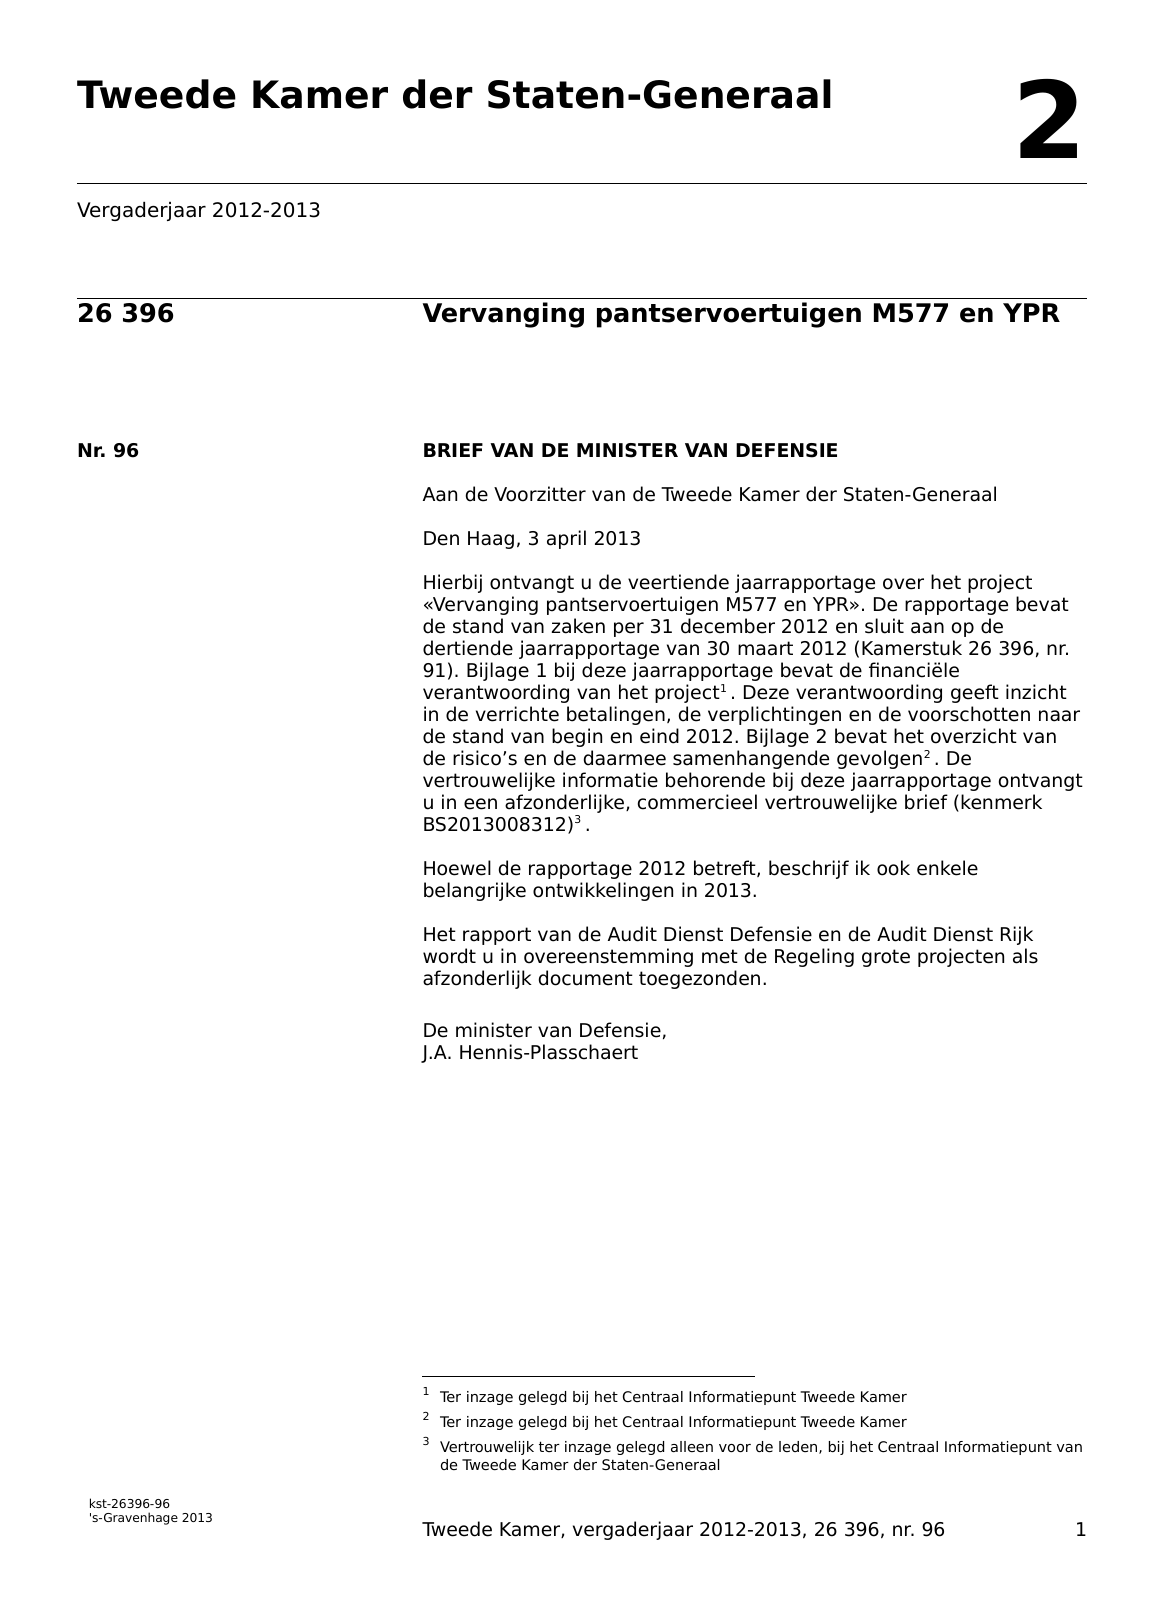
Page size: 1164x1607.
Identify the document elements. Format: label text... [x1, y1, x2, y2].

text Ter inzage gelegd bij het Centraal Informatiepunt Tweede Kamer [422, 1410, 1087, 1432]
table_header 2 [886, 59, 1087, 183]
text Hierbij ontvangt u de veertiende jaarrapportage over het project «Vervanging pantservoertuigen M577 en YPR». De rapportage bevat de stand van zaken per 31 december 2012 en sluit aan op de dertiende jaarrapportage van 30 maart 2012 (Kamerstuk 26 396, nr. 91). Bijlage 1 bij deze jaarrapportage bevat de financiële verantwoording van het project. Deze verantwoording geeft inzicht in de verrichte betalingen, de verplichtingen en de voorschotten naar de stand van begin en eind 2012. Bijlage 2 bevat het overzicht van de risico’s en de daarmee samenhangende gevolgen. De vertrouwelijke informatie behorende bij deze jaarrapportage ontvangt u in een afzonderlijke, commercieel vertrouwelijke brief (kenmerk BS2013008312). [422, 572, 1087, 836]
text 's-Gravenhage 2013 [88, 1511, 323, 1525]
table_header Tweede Kamer der Staten-Generaal [77, 59, 886, 183]
subtitle Nr. 96 BRIEF VAN DE MINISTER VAN DEFENSIE [77, 440, 1087, 462]
subtitle 26 396 Vervanging pantservoertuigen M577 en YPR [77, 299, 1087, 329]
text Den Haag, 3 april 2013 [422, 528, 1087, 550]
text Aan de Voorzitter van de Tweede Kamer der Staten-Generaal [422, 484, 1087, 506]
text Vertrouwelijk ter inzage gelegd alleen voor de leden, bij het Centraal Informatiepunt van de Tweede Kamer der Staten-Generaal [422, 1435, 1087, 1474]
table_cell Vergaderjaar 2012-2013 [77, 184, 1087, 298]
text Het rapport van de Audit Dienst Defensie en de Audit Dienst Rijk wordt u in overeenstemming met de Regeling grote projecten als afzonderlijk document toegezonden. [422, 924, 1087, 990]
text kst-26396-96 [88, 1497, 323, 1511]
text De minister van Defensie, J.A. Hennis-Plasschaert [422, 1020, 1087, 1064]
text Hoewel de rapportage 2012 betreft, beschrijf ik ook enkele belangrijke ontwikkelingen in 2013. [422, 858, 1087, 902]
text Ter inzage gelegd bij het Centraal Informatiepunt Tweede Kamer [422, 1385, 1087, 1407]
